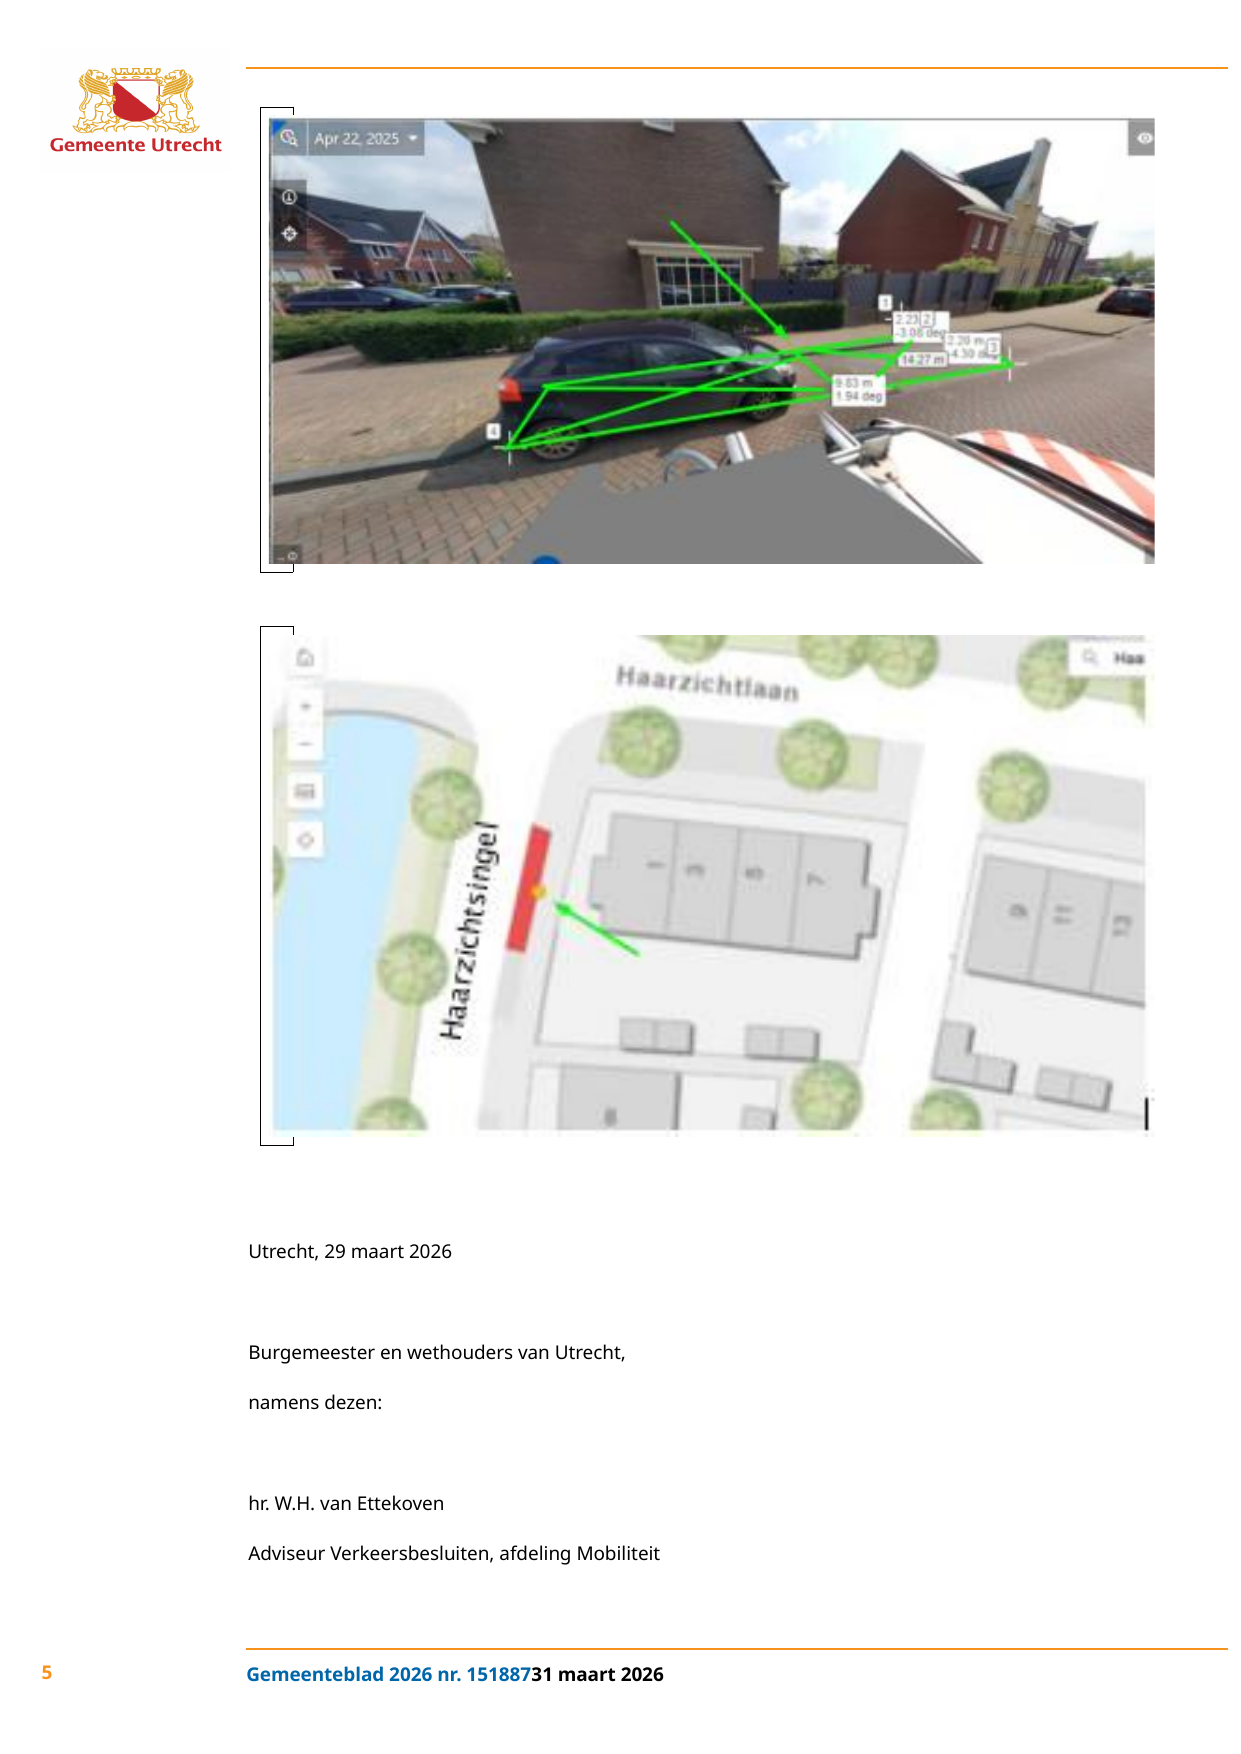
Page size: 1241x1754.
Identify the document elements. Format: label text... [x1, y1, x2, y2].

text namens dezen: [248, 1389, 1152, 1415]
picture [41, 47, 231, 172]
picture [268, 115, 1155, 564]
picture [268, 635, 1155, 1137]
text Adviseur Verkeersbesluiten, afdeling Mobiliteit [248, 1541, 1152, 1566]
text Burgemeester en wethouders van Utrecht, [248, 1339, 1152, 1365]
text Utrecht, 29 maart 2026 [248, 1238, 1152, 1264]
text hr. W.H. van Ettekoven [248, 1490, 1152, 1516]
